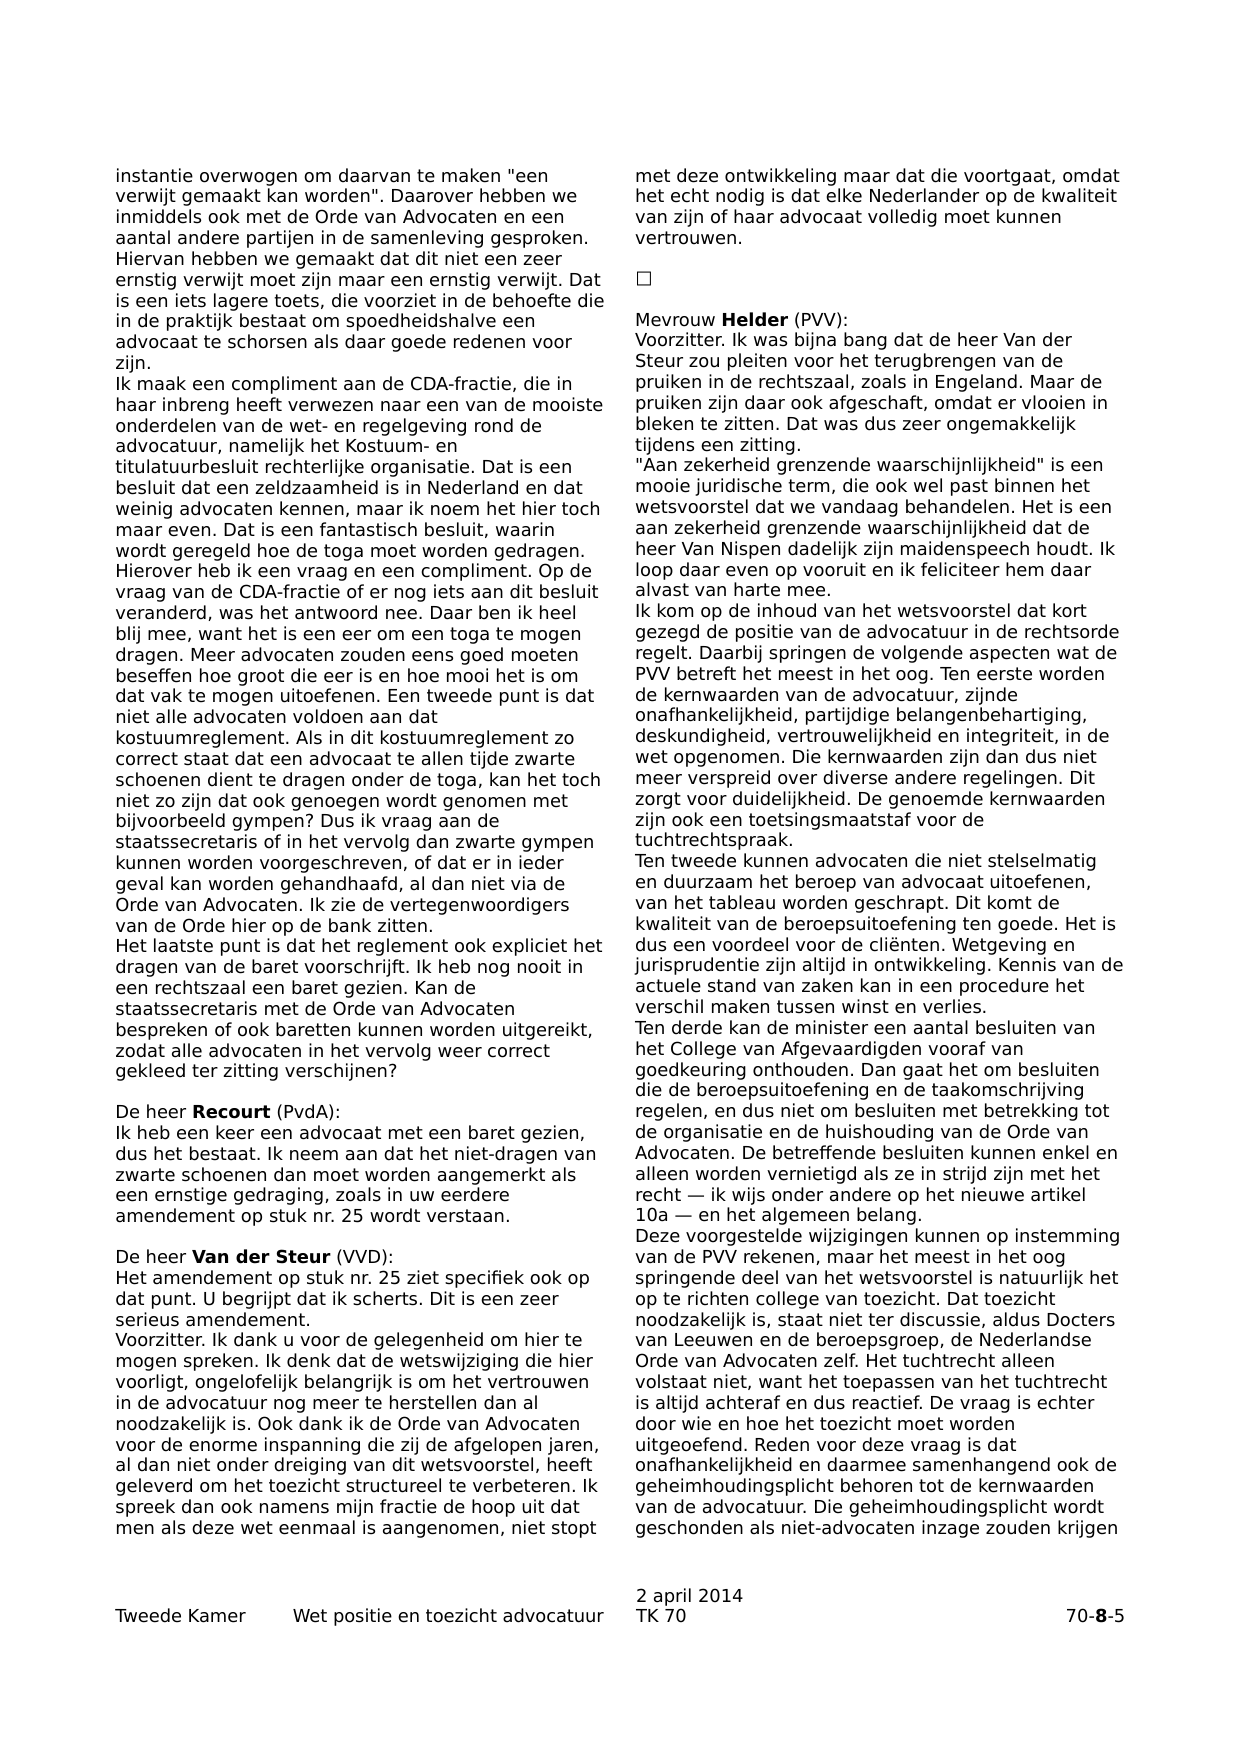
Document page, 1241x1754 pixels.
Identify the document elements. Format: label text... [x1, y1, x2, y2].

text "Aan zekerheid grenzende waarschijnlijkheid" is een mooie juridische term, die ook wel past binnen het wetsvoorstel dat we vandaag behandelen. Het is een aan zekerheid grenzende waarschijnlijkheid dat de heer Van Nispen dadelijk zijn maidenspeech houdt. Ik loop daar even op vooruit en ik feliciteer hem daar alvast van harte mee. [635, 455, 1125, 601]
text Ten tweede kunnen advocaten die niet stelselmatig en duurzaam het beroep van advocaat uitoefenen, van het tableau worden geschrapt. Dit komt de kwaliteit van de beroepsuitoefening ten goede. Het is dus een voordeel voor de cliënten. Wetgeving en jurisprudentie zijn altijd in ontwikkeling. Kennis van de actuele stand van zaken kan in een procedure het verschil maken tussen winst en verlies. [635, 851, 1125, 1018]
text Voorzitter. Ik dank u voor de gelegenheid om hier te mogen spreken. Ik denk dat de wetswijziging die hier voorligt, ongelofelijk belangrijk is om het vertrouwen in de advocatuur nog meer te herstellen dan al noodzakelijk is. Ook dank ik de Orde van Advocaten voor de enorme inspanning die zij de afgelopen jaren, al dan niet onder dreiging van dit wetsvoorstel, heeft geleverd om het toezicht structureel te verbeteren. Ik spreek dan ook namens mijn fractie de hoop uit dat men als deze wet eenmaal is aangenomen, niet stopt [115, 1330, 605, 1538]
text Ik kom op de inhoud van het wetsvoorstel dat kort gezegd de positie van de advocatuur in de rechtsorde regelt. Daarbij springen de volgende aspecten wat de PVV betreft het meest in het oog. Ten eerste worden de kernwaarden van de advocatuur, zijnde onafhankelijkheid, partijdige belangenbehartiging, deskundigheid, vertrouwelijkheid en integriteit, in de wet opgenomen. Die kernwaarden zijn dan dus niet meer verspreid over diverse andere regelingen. Dit zorgt voor duidelijkheid. De genoemde kernwaarden zijn ook een toetsingsmaatstaf voor de tuchtrechtspraak. [635, 601, 1125, 851]
text De heer Recourt (PvdA): [115, 1102, 605, 1123]
text ⬜ [635, 269, 1125, 289]
text Het laatste punt is dat het reglement ook expliciet het dragen van de baret voorschrijft. Ik heb nog nooit in een rechtszaal een baret gezien. Kan de staatssecretaris met de Orde van Advocaten bespreken of ook baretten kunnen worden uitgereikt, zodat alle advocaten in het vervolg weer correct gekleed ter zitting verschijnen? [115, 936, 605, 1082]
text Ten derde kan de minister een aantal besluiten van het College van Afgevaardigden vooraf van goedkeuring onthouden. Dan gaat het om besluiten die de beroepsuitoefening en de taakomschrijving regelen, en dus niet om besluiten met betrekking tot de organisatie en de huishouding van de Orde van Advocaten. De betreffende besluiten kunnen enkel en alleen worden vernietigd als ze in strijd zijn met het recht — ik wijs onder andere op het nieuwe artikel 10a — en het algemeen belang. [635, 1018, 1125, 1226]
text Ik maak een compliment aan de CDA-fractie, die in haar inbreng heeft verwezen naar een van de mooiste onderdelen van de wet- en regelgeving rond de advocatuur, namelijk het Kostuum- en titulatuurbesluit rechterlijke organisatie. Dat is een besluit dat een zeldzaamheid is in Nederland en dat weinig advocaten kennen, maar ik noem het hier toch maar even. Dat is een fantastisch besluit, waarin wordt geregeld hoe de toga moet worden gedragen. Hierover heb ik een vraag en een compliment. Op de vraag van de CDA-fractie of er nog iets aan dit besluit veranderd, was het antwoord nee. Daar ben ik heel blij mee, want het is een eer om een toga te mogen dragen. Meer advocaten zouden eens goed moeten beseffen hoe groot die eer is en hoe mooi het is om dat vak te mogen uitoefenen. Een tweede punt is dat niet alle advocaten voldoen aan dat kostuumreglement. Als in dit kostuumreglement zo correct staat dat een advocaat te allen tijde zwarte schoenen dient te dragen onder de toga, kan het toch niet zo zijn dat ook genoegen wordt genomen met bijvoorbeeld gympen? Dus ik vraag aan de staatssecretaris of in het vervolg dan zwarte gympen kunnen worden voorgeschreven, of dat er in ieder geval kan worden gehandhaafd, al dan niet via de Orde van Advocaten. Ik zie de vertegenwoordigers van de Orde hier op de bank zitten. [115, 374, 605, 936]
text Het amendement op stuk nr. 25 ziet specifiek ook op dat punt. U begrijpt dat ik scherts. Dit is een zeer serieus amendement. [115, 1268, 605, 1330]
text instantie overwogen om daarvan te maken "een verwijt gemaakt kan worden". Daarover hebben we inmiddels ook met de Orde van Advocaten en een aantal andere partijen in de samenleving gesproken. Hiervan hebben we gemaakt dat dit niet een zeer ernstig verwijt moet zijn maar een ernstig verwijt. Dat is een iets lagere toets, die voorziet in de behoefte die in de praktijk bestaat om spoedheidshalve een advocaat te schorsen als daar goede redenen voor zijn. [115, 165, 605, 374]
text met deze ontwikkeling maar dat die voortgaat, omdat het echt nodig is dat elke Nederlander op de kwaliteit van zijn of haar advocaat volledig moet kunnen vertrouwen. [635, 165, 1125, 249]
text Mevrouw Helder (PVV): [635, 309, 1125, 330]
text De heer Van der Steur (VVD): [115, 1247, 605, 1268]
text Ik heb een keer een advocaat met een baret gezien, dus het bestaat. Ik neem aan dat het niet-dragen van zwarte schoenen dan moet worden aangemerkt als een ernstige gedraging, zoals in uw eerdere amendement op stuk nr. 25 wordt verstaan. [115, 1123, 605, 1227]
text Voorzitter. Ik was bijna bang dat de heer Van der Steur zou pleiten voor het terugbrengen van de pruiken in de rechtszaal, zoals in Engeland. Maar de pruiken zijn daar ook afgeschaft, omdat er vlooien in bleken te zitten. Dat was dus zeer ongemakkelijk tijdens een zitting. [635, 330, 1125, 455]
text Deze voorgestelde wijzigingen kunnen op instemming van de PVV rekenen, maar het meest in het oog springende deel van het wetsvoorstel is natuurlijk het op te richten college van toezicht. Dat toezicht noodzakelijk is, staat niet ter discussie, aldus Docters van Leeuwen en de beroepsgroep, de Nederlandse Orde van Advocaten zelf. Het tuchtrecht alleen volstaat niet, want het toepassen van het tuchtrecht is altijd achteraf en dus reactief. De vraag is echter door wie en hoe het toezicht moet worden uitgeoefend. Reden voor deze vraag is dat onafhankelijkheid en daarmee samenhangend ook de geheimhoudingsplicht behoren tot de kernwaarden van de advocatuur. Die geheimhoudingsplicht wordt geschonden als niet-advocaten inzage zouden krijgen [635, 1226, 1125, 1538]
